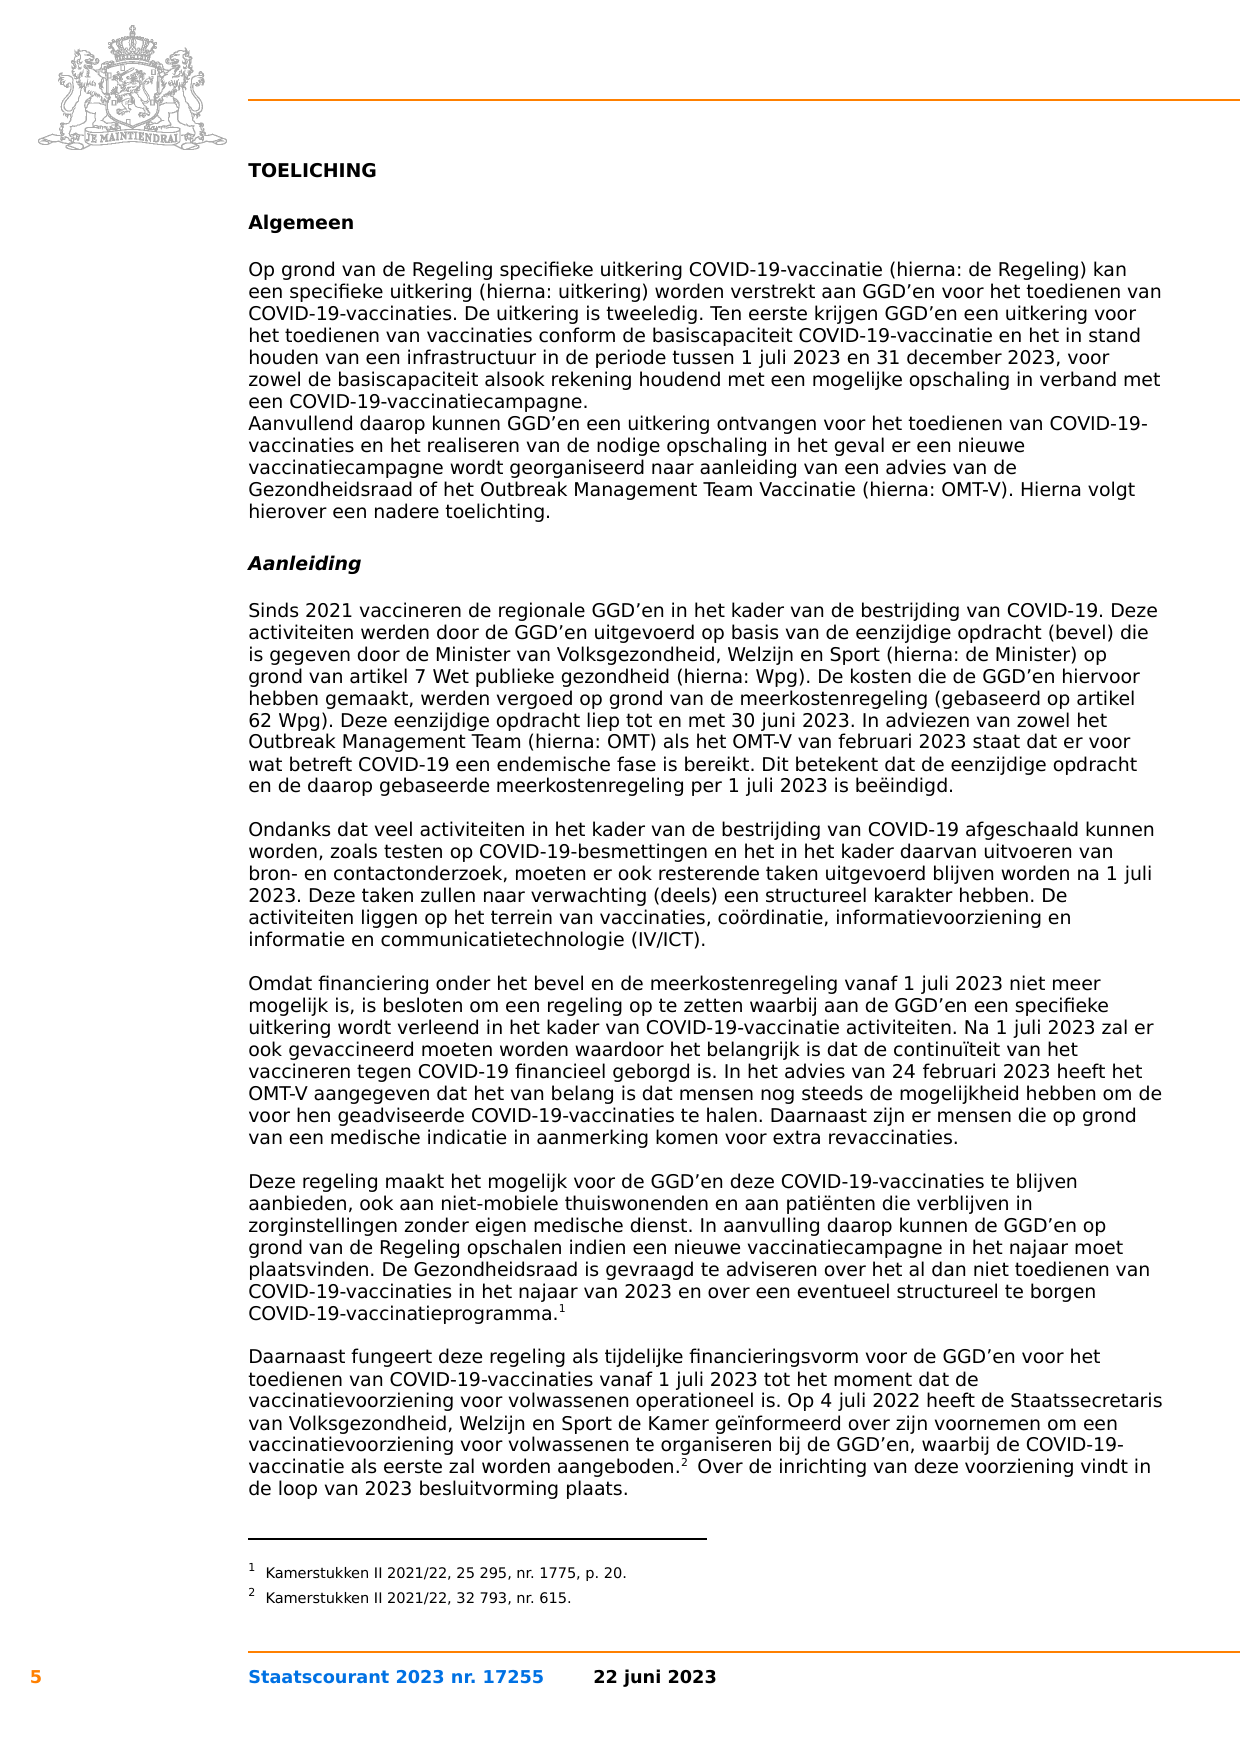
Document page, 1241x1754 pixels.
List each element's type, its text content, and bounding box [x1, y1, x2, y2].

text Kamerstukken II 2021/22, 25 295, nr. 1775, p. 20. [248, 1561, 1163, 1583]
subtitle Aanleiding [248, 553, 1163, 574]
subtitle TOELICHING [248, 160, 1163, 182]
text Kamerstukken II 2021/22, 32 793, nr. 615. [248, 1586, 1163, 1608]
text Aanvullend daarop kunnen GGD’en een uitkering ontvangen voor het toedienen van COVID-19-vaccinaties en het realiseren van de nodige opschaling in het geval er een nieuwe vaccinatiecampagne wordt georganiseerd naar aanleiding van een advies van de Gezondheidsraad of het Outbreak Management Team Vaccinatie (hierna: OMT-V). Hierna volgt hierover een nadere toelichting. [248, 413, 1163, 523]
text Daarnaast fungeert deze regeling als tijdelijke financieringsvorm voor de GGD’en voor het toedienen van COVID-19-vaccinaties vanaf 1 juli 2023 tot het moment dat de vaccinatievoorziening voor volwassenen operationeel is. Op 4 juli 2022 heeft de Staatssecretaris van Volksgezondheid, Welzijn en Sport de Kamer geïnformeerd over zijn voornemen om een vaccinatievoorziening voor volwassenen te organiseren bij de GGD’en, waarbij de COVID-19-vaccinatie als eerste zal worden aangeboden. Over de inrichting van deze voorziening vindt in de loop van 2023 besluitvorming plaats. [248, 1346, 1163, 1500]
text Deze regeling maakt het mogelijk voor de GGD’en deze COVID-19-vaccinaties te blijven aanbieden, ook aan niet-mobiele thuiswonenden en aan patiënten die verblijven in zorginstellingen zonder eigen medische dienst. In aanvulling daarop kunnen de GGD’en op grond van de Regeling opschalen indien een nieuwe vaccinatiecampagne in het najaar moet plaatsvinden. De Gezondheidsraad is gevraagd te adviseren over het al dan niet toedienen van COVID-19-vaccinaties in het najaar van 2023 en over een eventueel structureel te borgen COVID-19-vaccinatieprogramma. [248, 1171, 1163, 1324]
text Ondanks dat veel activiteiten in het kader van de bestrijding van COVID-19 afgeschaald kunnen worden, zoals testen op COVID-19-besmettingen en het in het kader daarvan uitvoeren van bron- en contactonderzoek, moeten er ook resterende taken uitgevoerd blijven worden na 1 juli 2023. Deze taken zullen naar verwachting (deels) een structureel karakter hebben. De activiteiten liggen op het terrein van vaccinaties, coördinatie, informatievoorziening en informatie en communicatietechnologie (IV/ICT). [248, 819, 1163, 951]
picture [38, 25, 227, 150]
text Sinds 2021 vaccineren de regionale GGD’en in het kader van de bestrijding van COVID-19. Deze activiteiten werden door de GGD’en uitgevoerd op basis van de eenzijdige opdracht (bevel) die is gegeven door de Minister van Volksgezondheid, Welzijn en Sport (hierna: de Minister) op grond van artikel 7 Wet publieke gezondheid (hierna: Wpg). De kosten die de GGD’en hiervoor hebben gemaakt, werden vergoed op grond van de meerkostenregeling (gebaseerd op artikel 62 Wpg). Deze eenzijdige opdracht liep tot en met 30 juni 2023. In adviezen van zowel het Outbreak Management Team (hierna: OMT) als het OMT-V van februari 2023 staat dat er voor wat betreft COVID-19 een endemische fase is bereikt. Dit betekent dat de eenzijdige opdracht en de daarop gebaseerde meerkostenregeling per 1 juli 2023 is beëindigd. [248, 599, 1163, 797]
subtitle Algemeen [248, 212, 1163, 234]
text Op grond van de Regeling specifieke uitkering COVID-19-vaccinatie (hierna: de Regeling) kan een specifieke uitkering (hierna: uitkering) worden verstrekt aan GGD’en voor het toedienen van COVID-19-vaccinaties. De uitkering is tweeledig. Ten eerste krijgen GGD’en een uitkering voor het toedienen van vaccinaties conform de basiscapaciteit COVID-19-vaccinatie en het in stand houden van een infrastructuur in de periode tussen 1 juli 2023 en 31 december 2023, voor zowel de basiscapaciteit alsook rekening houdend met een mogelijke opschaling in verband met een COVID-19-vaccinatiecampagne. [248, 259, 1163, 413]
text Omdat financiering onder het bevel en de meerkostenregeling vanaf 1 juli 2023 niet meer mogelijk is, is besloten om een regeling op te zetten waarbij aan de GGD’en een specifieke uitkering wordt verleend in het kader van COVID-19-vaccinatie activiteiten. Na 1 juli 2023 zal er ook gevaccineerd moeten worden waardoor het belangrijk is dat de continuïteit van het vaccineren tegen COVID-19 financieel geborgd is. In het advies van 24 februari 2023 heeft het OMT-V aangegeven dat het van belang is dat mensen nog steeds de mogelijkheid hebben om de voor hen geadviseerde COVID-19-vaccinaties te halen. Daarnaast zijn er mensen die op grond van een medische indicatie in aanmerking komen voor extra revaccinaties. [248, 973, 1163, 1149]
